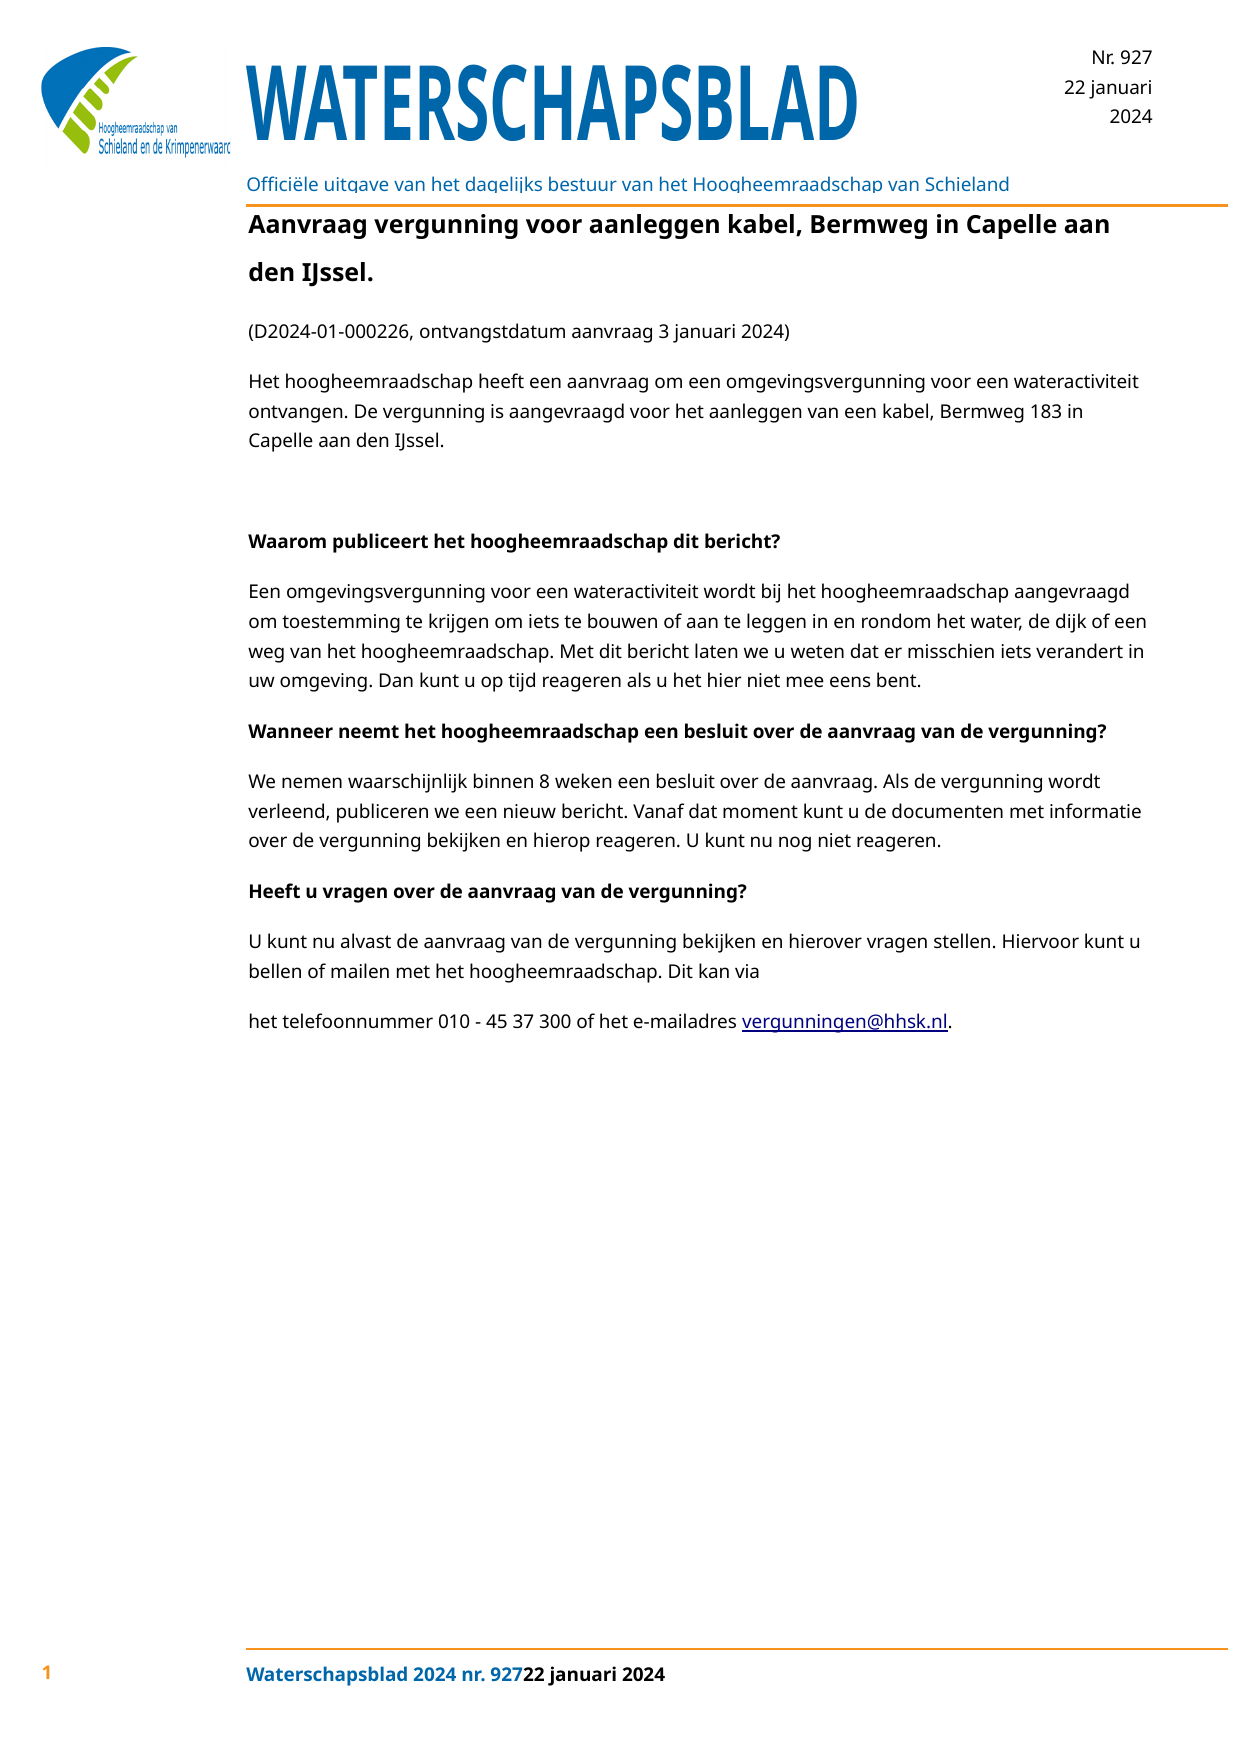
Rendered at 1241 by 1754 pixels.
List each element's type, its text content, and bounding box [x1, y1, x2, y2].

text We nemen waarschijnlijk binnen 8 weken een besluit over de aanvraag. Als de vergunning wordt verleend, publiceren we een nieuw bericht. Vanaf dat moment kunt u de documenten met informatie over de vergunning bekijken en hierop reageren. U kunt nu nog niet reageren. [248, 768, 1152, 853]
text Wanneer neemt het hoogheemraadschap een besluit over de aanvraag van de vergunning? [248, 718, 1152, 744]
text Heeft u vragen over de aanvraag van de vergunning? [248, 878, 1152, 904]
text Het hoogheemraadschap heeft een aanvraag om een omgevingsvergunning voor een wateractiviteit ontvangen. De vergunning is aangevraagd voor het aanleggen van een kabel, Bermweg 183 in Capelle aan den IJssel. [248, 368, 1152, 453]
text het telefoonnummer 010 - 45 37 300 of het e-mailadres vergunningen@hhsk.nl. [248, 1008, 1152, 1034]
text Waarom publiceert het hoogheemraadschap dit bericht? [248, 528, 1152, 554]
text Aanvraag vergunning voor aanleggen kabel, Bermweg in Capelle aan den IJssel. [248, 207, 1152, 288]
text U kunt nu alvast de aanvraag van de vergunning bekijken en hierover vragen stellen. Hiervoor kunt u bellen of mailen met het hoogheemraadschap. Dit kan via [248, 928, 1152, 984]
picture [41, 47, 231, 172]
text Een omgevingsvergunning voor een wateractiviteit wordt bij het hoogheemraadschap aangevraagd om toestemming te krijgen om iets te bouwen of aan te leggen in en rondom het water, de dijk of een weg van het hoogheemraadschap. Met dit bericht laten we u weten dat er misschien iets verandert in uw omgeving. Dan kunt u op tijd reageren als u het hier niet mee eens bent. [248, 579, 1152, 693]
text (D2024-01-000226, ontvangstdatum aanvraag 3 januari 2024) [248, 318, 1152, 344]
